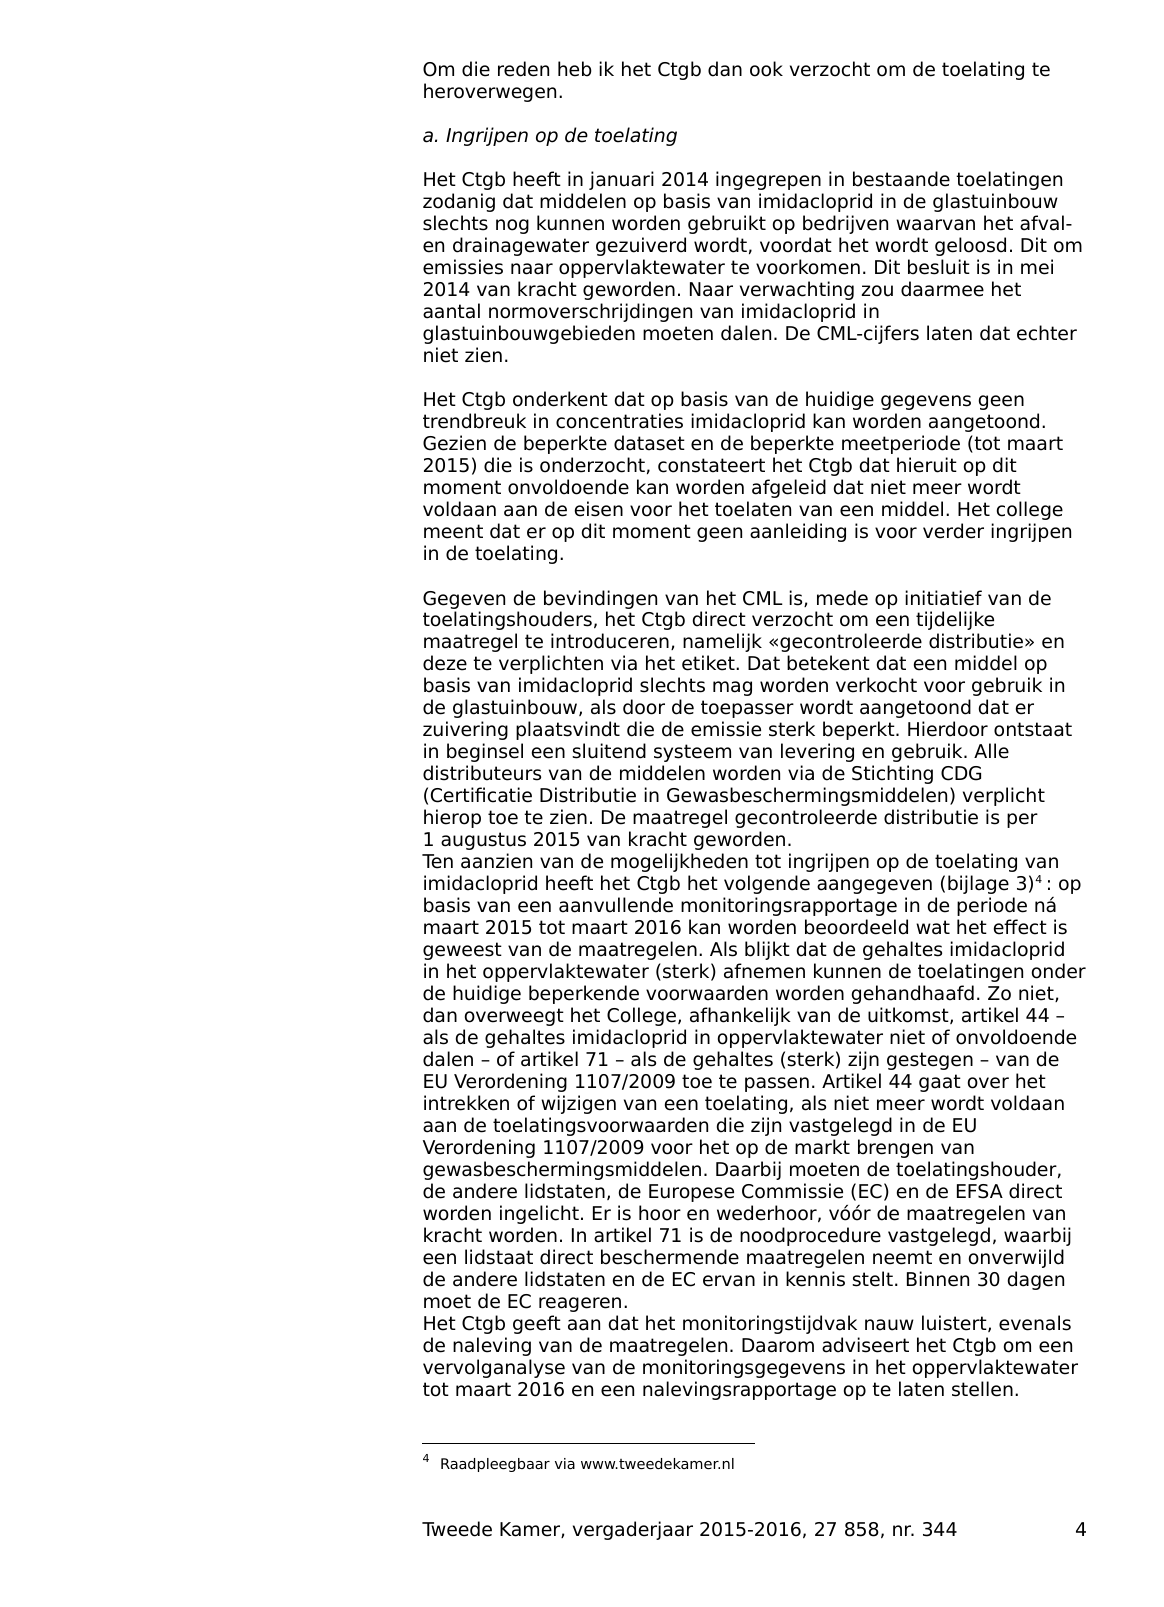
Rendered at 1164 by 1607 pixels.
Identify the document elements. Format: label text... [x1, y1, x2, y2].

text Het Ctgb onderkent dat op basis van de huidige gegevens geen trendbreuk in concentraties imidacloprid kan worden aangetoond. Gezien de beperkte dataset en de beperkte meetperiode (tot maart 2015) die is onderzocht, constateert het Ctgb dat hieruit op dit moment onvoldoende kan worden afgeleid dat niet meer wordt voldaan aan de eisen voor het toelaten van een middel. Het college meent dat er op dit moment geen aanleiding is voor verder ingrijpen in de toelating. [422, 389, 1087, 565]
text Om die reden heb ik het Ctgb dan ook verzocht om de toelating te heroverwegen. [422, 59, 1087, 103]
text Het Ctgb geeft aan dat het monitoringstijdvak nauw luistert, evenals de naleving van de maatregelen. Daarom adviseert het Ctgb om een vervolganalyse van de monitoringsgegevens in het oppervlaktewater tot maart 2016 en een nalevingsrapportage op te laten stellen. [422, 1313, 1087, 1401]
text Gegeven de bevindingen van het CML is, mede op initiatief van de toelatingshouders, het Ctgb direct verzocht om een tijdelijke maatregel te introduceren, namelijk «gecontroleerde distributie» en deze te verplichten via het etiket. Dat betekent dat een middel op basis van imidacloprid slechts mag worden verkocht voor gebruik in de glastuinbouw, als door de toepasser wordt aangetoond dat er zuivering plaatsvindt die de emissie sterk beperkt. Hierdoor ontstaat in beginsel een sluitend systeem van levering en gebruik. Alle distributeurs van de middelen worden via de Stichting CDG (Certificatie Distributie in Gewasbeschermingsmiddelen) verplicht hierop toe te zien. De maatregel gecontroleerde distributie is per 1 augustus 2015 van kracht geworden. [422, 587, 1087, 851]
text Ten aanzien van de mogelijkheden tot ingrijpen op de toelating van imidacloprid heeft het Ctgb het volgende aangegeven (bijlage 3): op basis van een aanvullende monitoringsrapportage in de periode ná maart 2015 tot maart 2016 kan worden beoordeeld wat het effect is geweest van de maatregelen. Als blijkt dat de gehaltes imidacloprid in het oppervlaktewater (sterk) afnemen kunnen de toelatingen onder de huidige beperkende voorwaarden worden gehandhaafd. Zo niet, dan overweegt het College, afhankelijk van de uitkomst, artikel 44 – als de gehaltes imidacloprid in oppervlaktewater niet of onvoldoende dalen – of artikel 71 – als de gehaltes (sterk) zijn gestegen – van de EU Verordening 1107/2009 toe te passen. Artikel 44 gaat over het intrekken of wijzigen van een toelating, als niet meer wordt voldaan aan de toelatingsvoorwaarden die zijn vastgelegd in de EU Verordening 1107/2009 voor het op de markt brengen van gewasbeschermingsmiddelen. Daarbij moeten de toelatingshouder, de andere lidstaten, de Europese Commissie (EC) en de EFSA direct worden ingelicht. Er is hoor en wederhoor, vóór de maatregelen van kracht worden. In artikel 71 is de noodprocedure vastgelegd, waarbij een lidstaat direct beschermende maatregelen neemt en onverwijld de andere lidstaten en de EC ervan in kennis stelt. Binnen 30 dagen moet de EC reageren. [422, 851, 1087, 1313]
subtitle a. Ingrijpen op de toelating [422, 125, 1087, 147]
text Het Ctgb heeft in januari 2014 ingegrepen in bestaande toelatingen zodanig dat middelen op basis van imidacloprid in de glastuinbouw slechts nog kunnen worden gebruikt op bedrijven waarvan het afval- en drainagewater gezuiverd wordt, voordat het wordt geloosd. Dit om emissies naar oppervlaktewater te voorkomen. Dit besluit is in mei 2014 van kracht geworden. Naar verwachting zou daarmee het aantal normoverschrijdingen van imidacloprid in glastuinbouwgebieden moeten dalen. De CML-cijfers laten dat echter niet zien. [422, 169, 1087, 367]
text Raadpleegbaar via www.tweedekamer.nl [422, 1452, 1087, 1474]
